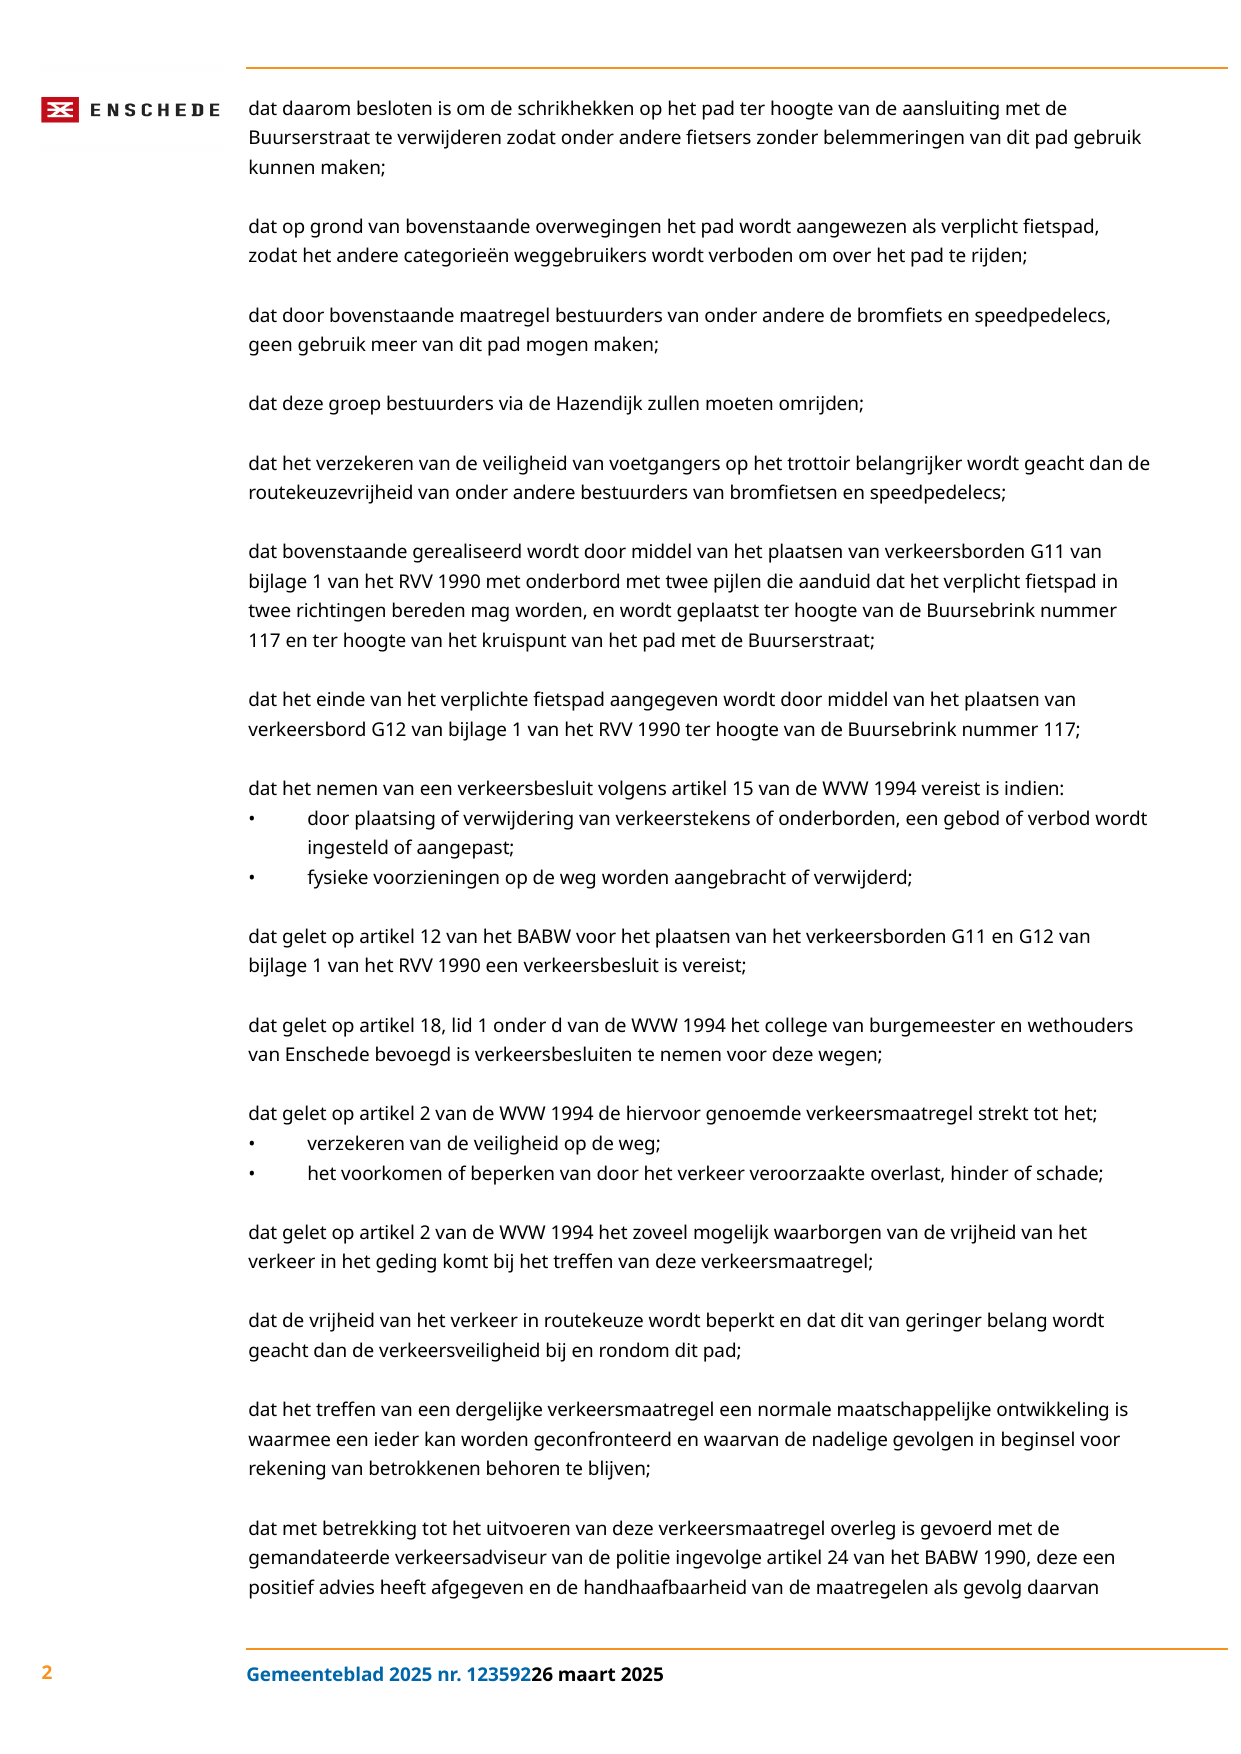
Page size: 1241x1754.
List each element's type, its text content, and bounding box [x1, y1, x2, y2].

text dat het einde van het verplichte fietspad aangegeven wordt door middel van het plaatsen van verkeersbord G12 van bijlage 1 van het RVV 1990 ter hoogte van de Buursebrink nummer 117; [248, 686, 1152, 742]
list het voorkomen of beperken van door het verkeer veroorzaakte overlast, hinder of schade; [248, 1160, 1152, 1186]
text dat de vrijheid van het verkeer in routekeuze wordt beperkt en dat dit van geringer belang wordt geacht dan de verkeersveiligheid bij en rondom dit pad; [248, 1308, 1152, 1363]
text dat gelet op artikel 12 van het BABW voor het plaatsen van het verkeersborden G11 en G12 van bijlage 1 van het RVV 1990 een verkeersbesluit is vereist; [248, 923, 1152, 978]
list fysieke voorzieningen op de weg worden aangebracht of verwijderd; [248, 864, 1152, 890]
text dat deze groep bestuurders via de Hazendijk zullen moeten omrijden; [248, 391, 1152, 416]
text dat met betrekking tot het uitvoeren van deze verkeersmaatregel overleg is gevoerd met de gemandateerde verkeersadviseur van de politie ingevolge artikel 24 van het BABW 1990, deze een positief advies heeft afgegeven en de handhaafbaarheid van de maatregelen als gevolg daarvan [248, 1515, 1152, 1600]
picture [41, 47, 231, 172]
text dat op grond van bovenstaande overwegingen het pad wordt aangewezen als verplicht fietspad, zodat het andere categorieën weggebruikers wordt verboden om over het pad te rijden; [248, 213, 1152, 268]
list verzekeren van de veiligheid op de weg; [248, 1130, 1152, 1156]
text dat gelet op artikel 18, lid 1 onder d van de WVW 1994 het college van burgemeester en wethouders van Enschede bevoegd is verkeersbesluiten te nemen voor deze wegen; [248, 1012, 1152, 1067]
text dat het verzekeren van de veiligheid van voetgangers op het trottoir belangrijker wordt geacht dan de routekeuzevrijheid van onder andere bestuurders van bromfietsen en speedpedelecs; [248, 450, 1152, 505]
list door plaatsing of verwijdering van verkeerstekens of onderborden, een gebod of verbod wordt ingesteld of aangepast; [248, 805, 1152, 860]
text dat het nemen van een verkeersbesluit volgens artikel 15 van de WVW 1994 vereist is indien: [248, 775, 1152, 801]
text dat daarom besloten is om de schrikhekken op het pad ter hoogte van de aansluiting met de Buurserstraat te verwijderen zodat onder andere fietsers zonder belemmeringen van dit pad gebruik kunnen maken; [248, 95, 1152, 180]
text dat het treffen van een dergelijke verkeersmaatregel een normale maatschappelijke ontwikkeling is waarmee een ieder kan worden geconfronteerd en waarvan de nadelige gevolgen in beginsel voor rekening van betrokkenen behoren te blijven; [248, 1396, 1152, 1481]
text dat gelet op artikel 2 van de WVW 1994 het zoveel mogelijk waarborgen van de vrijheid van het verkeer in het geding komt bij het treffen van deze verkeersmaatregel; [248, 1219, 1152, 1274]
text dat door bovenstaande maatregel bestuurders van onder andere de bromfiets en speedpedelecs, geen gebruik meer van dit pad mogen maken; [248, 302, 1152, 357]
text dat gelet op artikel 2 van de WVW 1994 de hiervoor genoemde verkeersmaatregel strekt tot het; [248, 1101, 1152, 1126]
text dat bovenstaande gerealiseerd wordt door middel van het plaatsen van verkeersborden G11 van bijlage 1 van het RVV 1990 met onderbord met twee pijlen die aanduid dat het verplicht fietspad in twee richtingen bereden mag worden, en wordt geplaatst ter hoogte van de Buursebrink nummer 117 en ter hoogte van het kruispunt van het pad met de Buurserstraat; [248, 538, 1152, 653]
